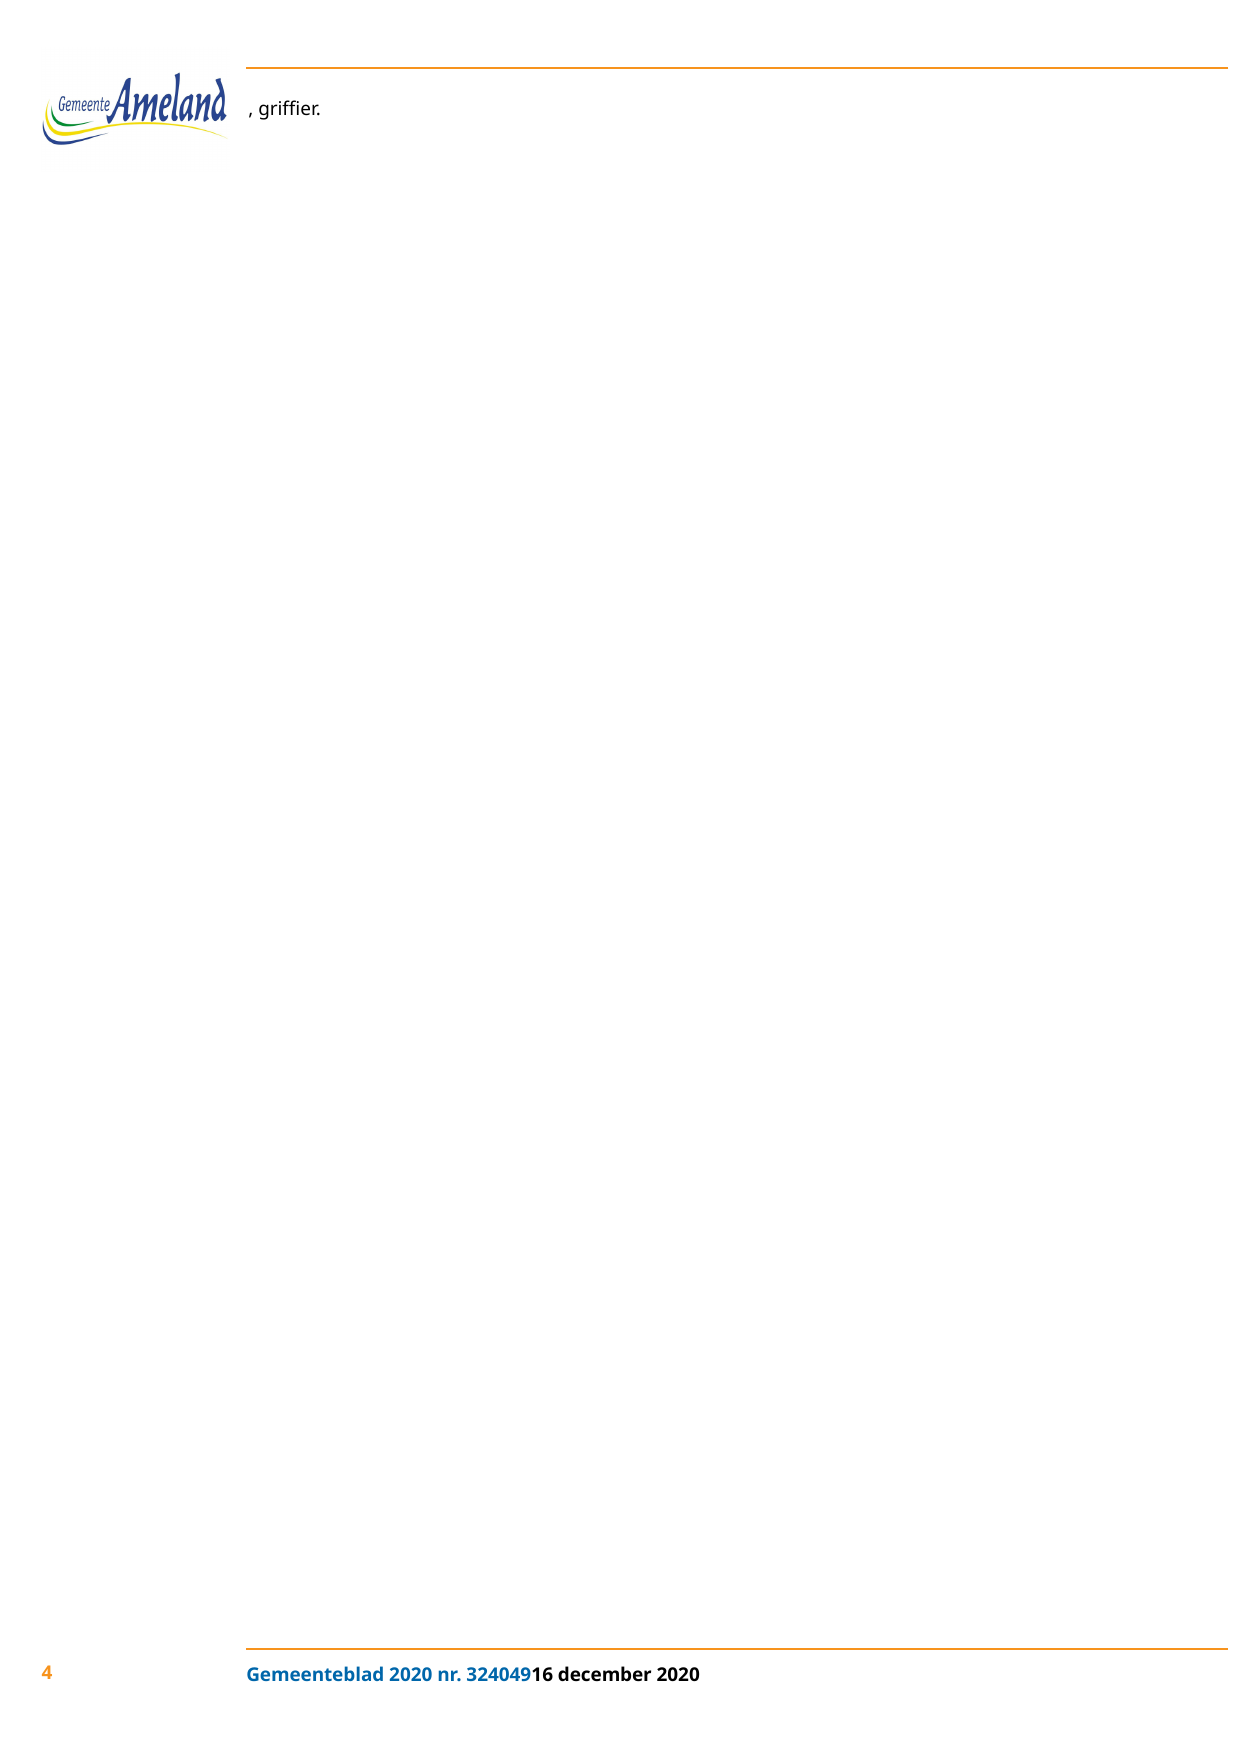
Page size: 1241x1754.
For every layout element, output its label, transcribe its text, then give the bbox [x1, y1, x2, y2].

text , griffier. [248, 95, 1152, 121]
picture [41, 47, 231, 172]
